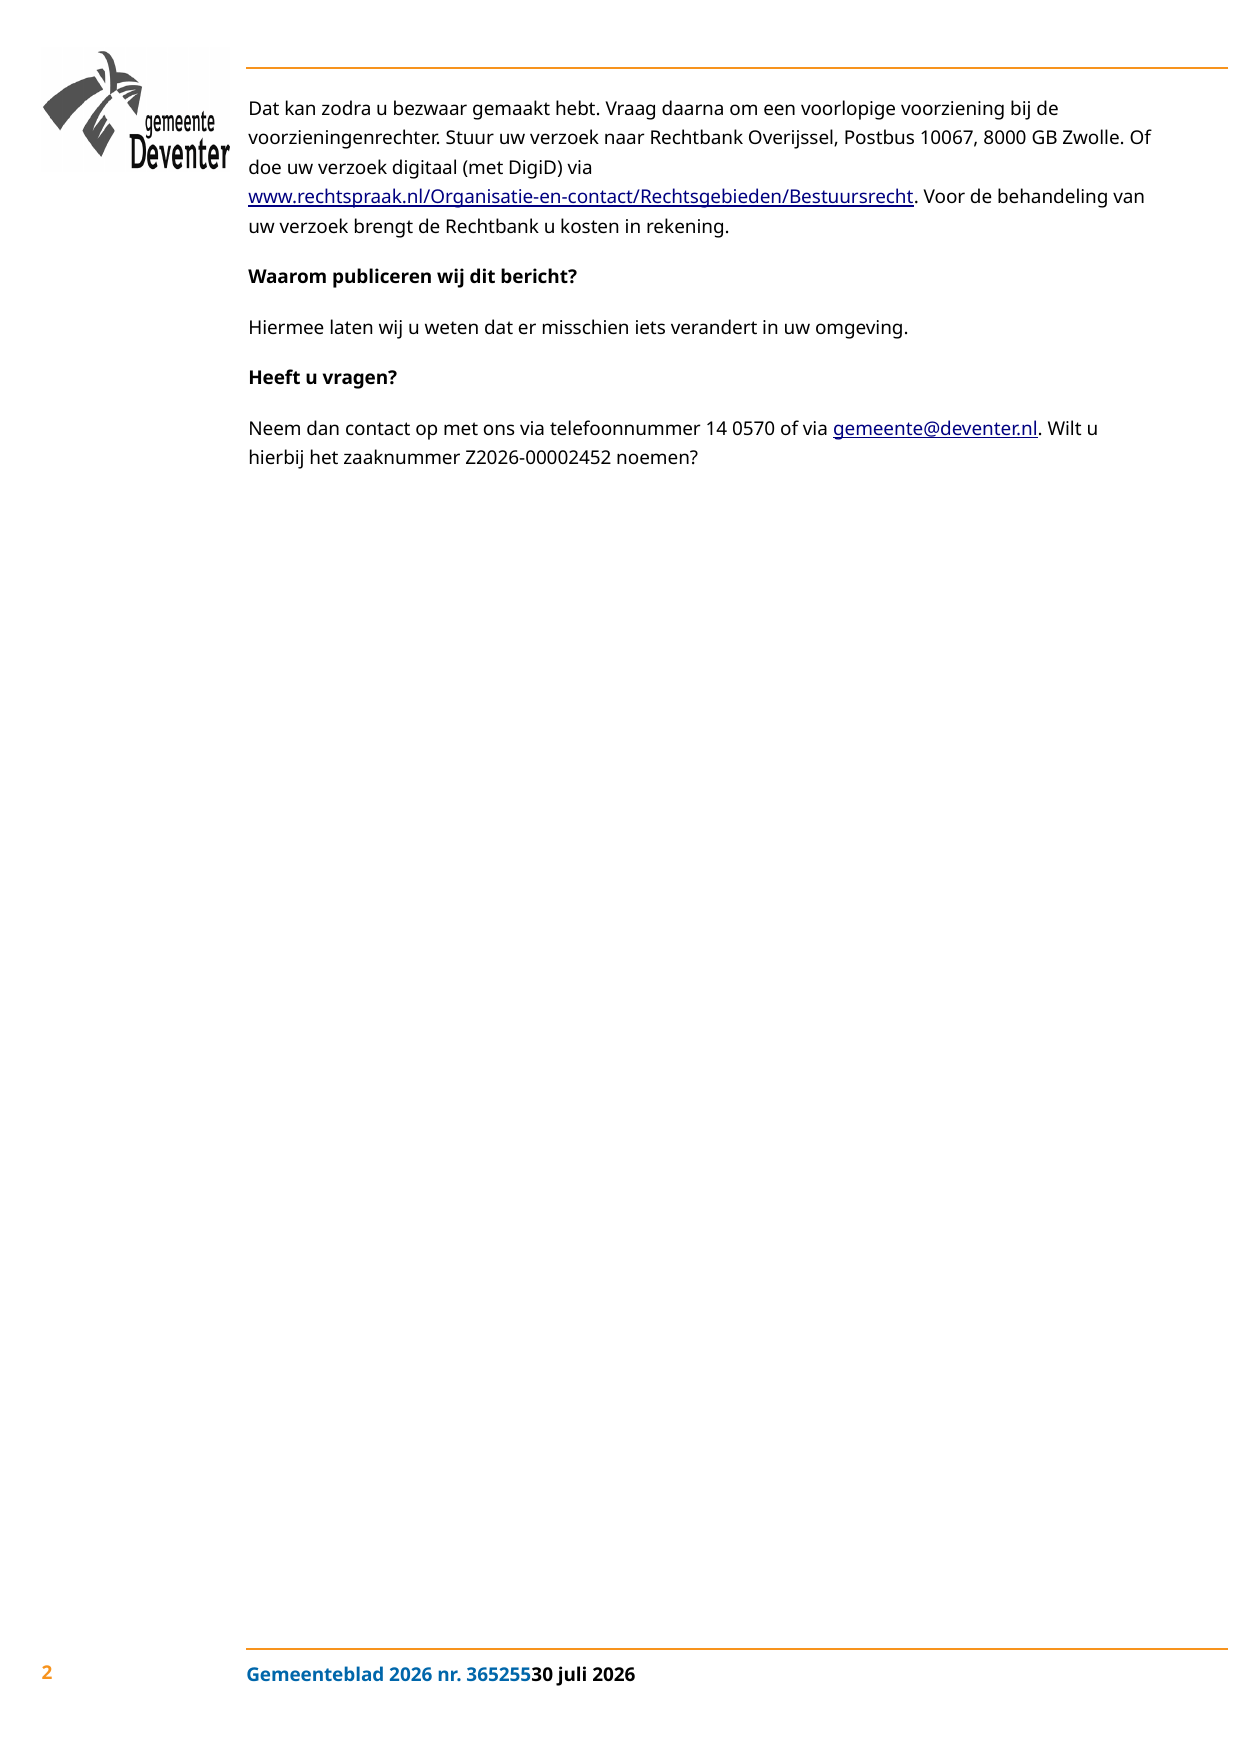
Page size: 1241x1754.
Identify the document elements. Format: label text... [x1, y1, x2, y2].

text Waarom publiceren wij dit bericht? [248, 263, 1152, 289]
text Neem dan contact op met ons via telefoonnummer 14 0570 of via gemeente@deventer.nl. Wilt u hierbij het zaaknummer Z2026-00002452 noemen? [248, 415, 1152, 470]
text Dat kan zodra u bezwaar gemaakt hebt. Vraag daarna om een voorlopige voorziening bij de voorzieningenrechter. Stuur uw verzoek naar Rechtbank Overijssel, Postbus 10067, 8000 GB Zwolle. Of doe uw verzoek digitaal (met DigiD) via www.rechtspraak.nl/Organisatie-en-contact/Rechtsgebieden/Bestuursrecht. Voor de behandeling van uw verzoek brengt de Rechtbank u kosten in rekening. [248, 95, 1152, 239]
picture [41, 47, 231, 172]
text Hiermee laten wij u weten dat er misschien iets verandert in uw omgeving. [248, 314, 1152, 340]
text Heeft u vragen? [248, 364, 1152, 390]
